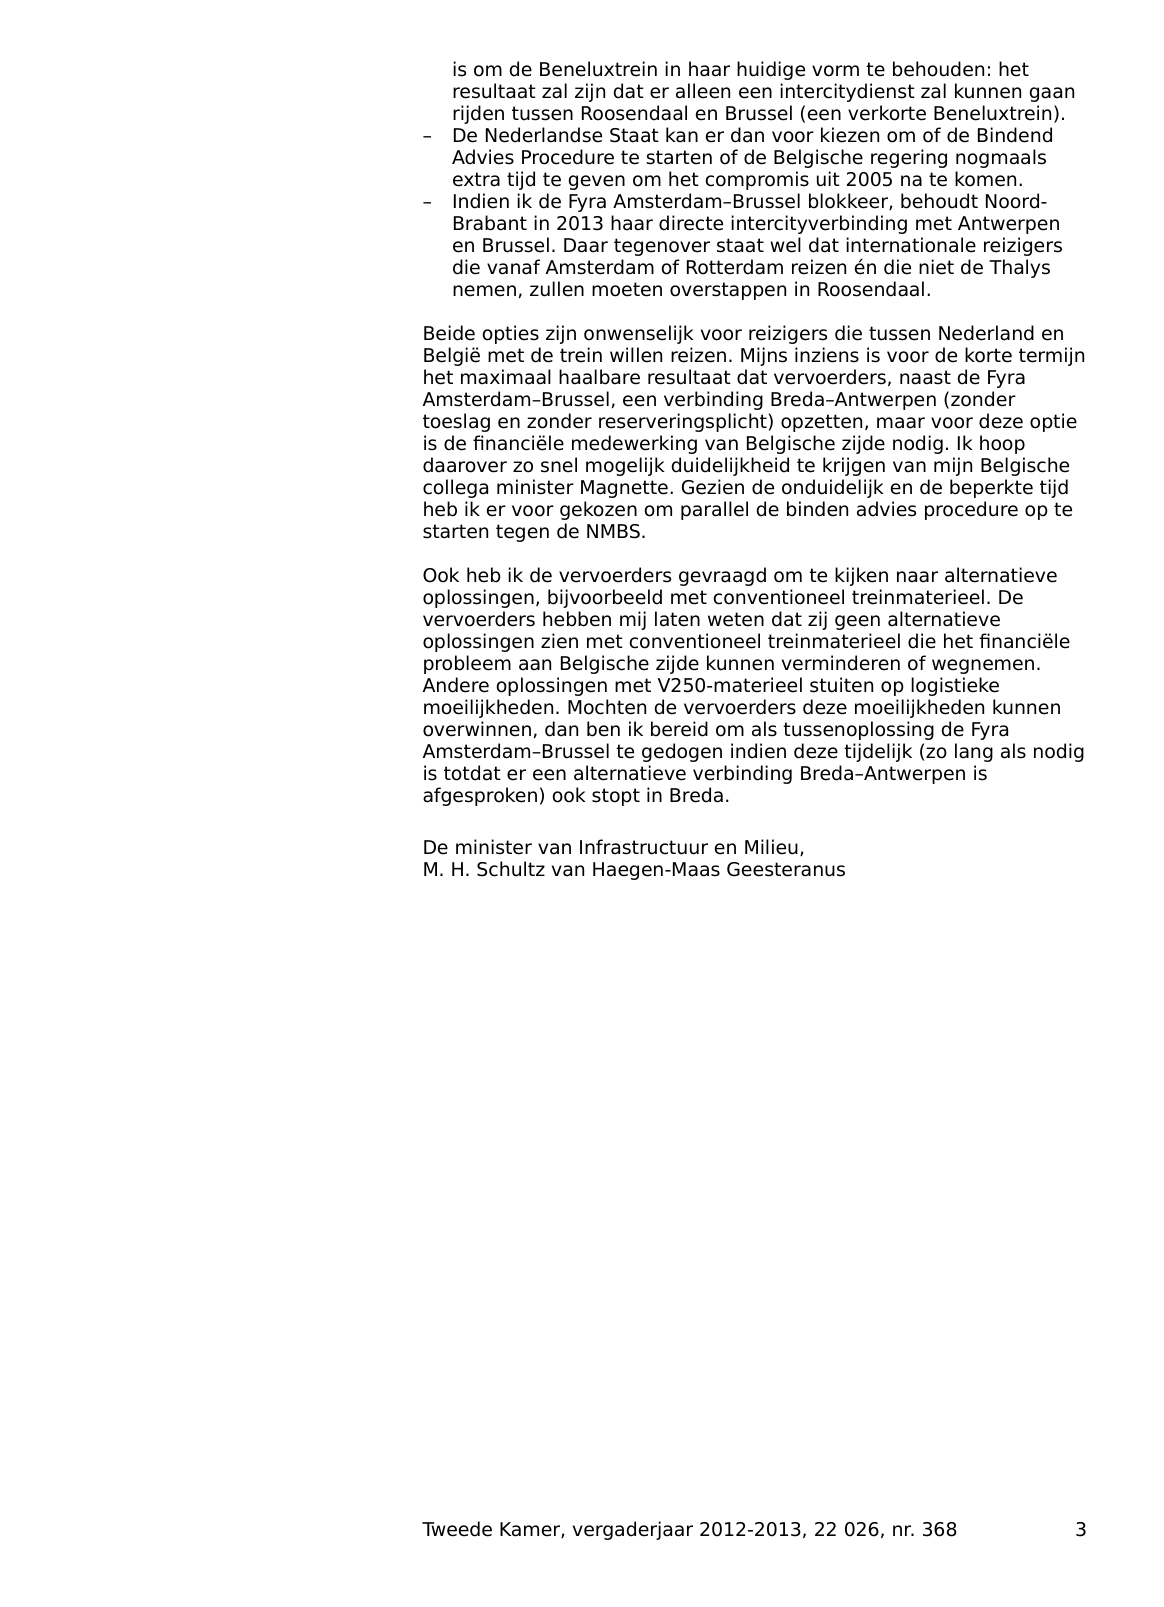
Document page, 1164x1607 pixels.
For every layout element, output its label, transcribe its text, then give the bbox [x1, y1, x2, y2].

text Beide opties zijn onwenselijk voor reizigers die tussen Nederland en België met de trein willen reizen. Mijns inziens is voor de korte termijn het maximaal haalbare resultaat dat vervoerders, naast de Fyra Amsterdam–Brussel, een verbinding Breda–Antwerpen (zonder toeslag en zonder reserveringsplicht) opzetten, maar voor deze optie is de financiële medewerking van Belgische zijde nodig. Ik hoop daarover zo snel mogelijk duidelijkheid te krijgen van mijn Belgische collega minister Magnette. Gezien de onduidelijk en de beperkte tijd heb ik er voor gekozen om parallel de binden advies procedure op te starten tegen de NMBS. [422, 323, 1087, 543]
text is om de Beneluxtrein in haar huidige vorm te behouden: het resultaat zal zijn dat er alleen een intercitydienst zal kunnen gaan rijden tussen Roosendaal en Brussel (een verkorte Beneluxtrein). [422, 59, 1087, 125]
text – De Nederlandse Staat kan er dan voor kiezen om of de Bindend Advies Procedure te starten of de Belgische regering nogmaals extra tijd te geven om het compromis uit 2005 na te komen. [422, 125, 1087, 191]
text – Indien ik de Fyra Amsterdam–Brussel blokkeer, behoudt Noord-Brabant in 2013 haar directe intercityverbinding met Antwerpen en Brussel. Daar tegenover staat wel dat internationale reizigers die vanaf Amsterdam of Rotterdam reizen én die niet de Thalys nemen, zullen moeten overstappen in Roosendaal. [422, 191, 1087, 301]
text Ook heb ik de vervoerders gevraagd om te kijken naar alternatieve oplossingen, bijvoorbeeld met conventioneel treinmaterieel. De vervoerders hebben mij laten weten dat zij geen alternatieve oplossingen zien met conventioneel treinmaterieel die het financiële probleem aan Belgische zijde kunnen verminderen of wegnemen. Andere oplossingen met V250-materieel stuiten op logistieke moeilijkheden. Mochten de vervoerders deze moeilijkheden kunnen overwinnen, dan ben ik bereid om als tussenoplossing de Fyra Amsterdam–Brussel te gedogen indien deze tijdelijk (zo lang als nodig is totdat er een alternatieve verbinding Breda–Antwerpen is afgesproken) ook stopt in Breda. [422, 565, 1087, 807]
text De minister van Infrastructuur en Milieu, M. H. Schultz van Haegen-Maas Geesteranus [422, 837, 1087, 881]
